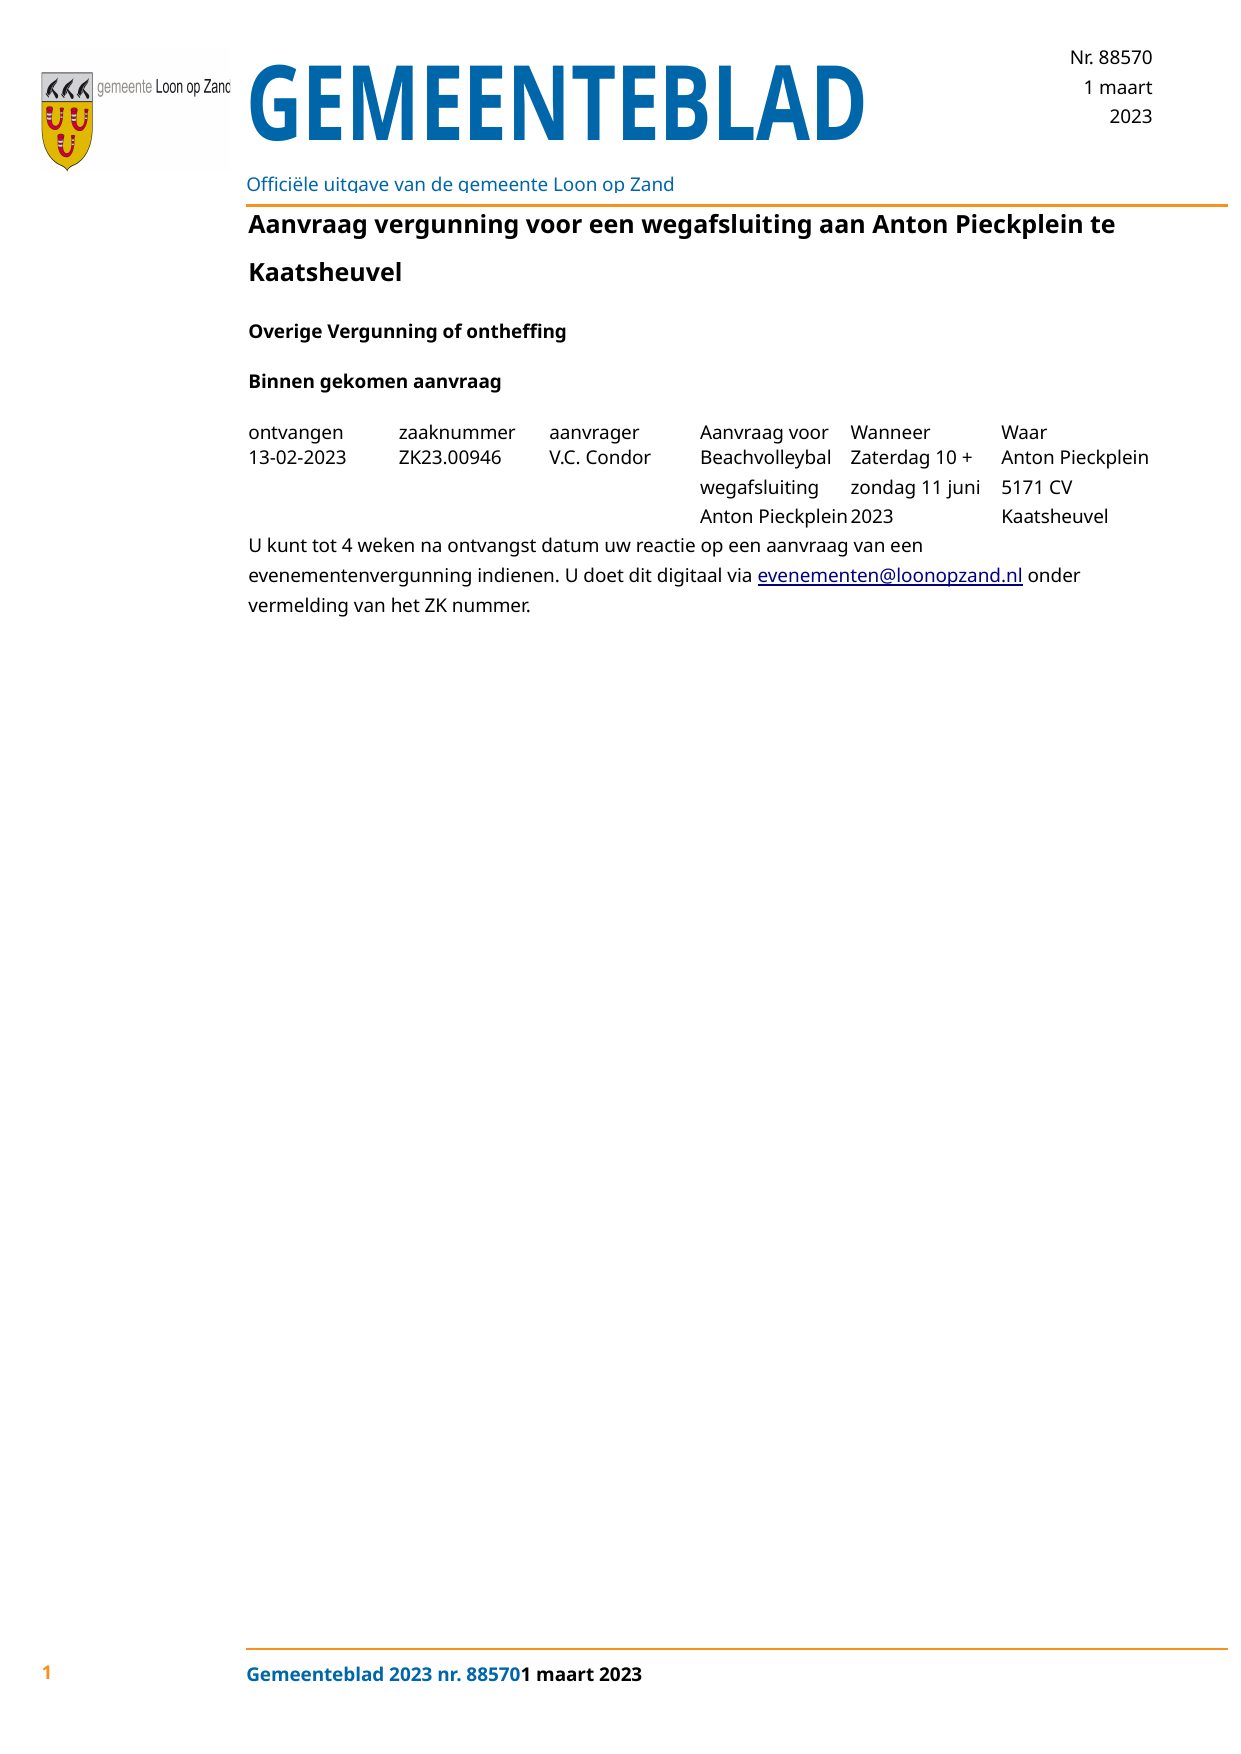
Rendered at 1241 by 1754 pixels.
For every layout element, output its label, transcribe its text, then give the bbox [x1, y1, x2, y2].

table_header Wanneer [850, 419, 1001, 444]
text U kunt tot 4 weken na ontvangst datum uw reactie op een aanvraag van een evenementenvergunning indienen. U doet dit digitaal via evenementen@loonopzand.nl onder vermelding van het ZK nummer. [248, 533, 1152, 618]
table_cell 13-02-2023 [248, 445, 398, 529]
table_cell Zaterdag 10 + zondag 11 juni 2023 [850, 445, 1001, 529]
text Aanvraag vergunning voor een wegafsluiting aan Anton Pieckplein te Kaatsheuvel [248, 207, 1152, 288]
table_header Waar [1001, 419, 1152, 444]
table_cell Anton Pieckplein 5171 CV Kaatsheuvel [1001, 445, 1152, 529]
table_header zaaknummer [399, 419, 549, 444]
table_cell ZK23.00946 [399, 445, 549, 529]
picture [41, 47, 231, 172]
table_cell Beachvolleybal wegafsluiting Anton Pieckplein [700, 445, 850, 529]
text Binnen gekomen aanvraag [248, 368, 1152, 394]
text Overige Vergunning of ontheffing [248, 318, 1152, 344]
table_cell V.C. Condor [549, 445, 700, 529]
table_header aanvrager [549, 419, 700, 444]
table_header ontvangen [248, 419, 398, 444]
table_header Aanvraag voor [700, 419, 850, 444]
